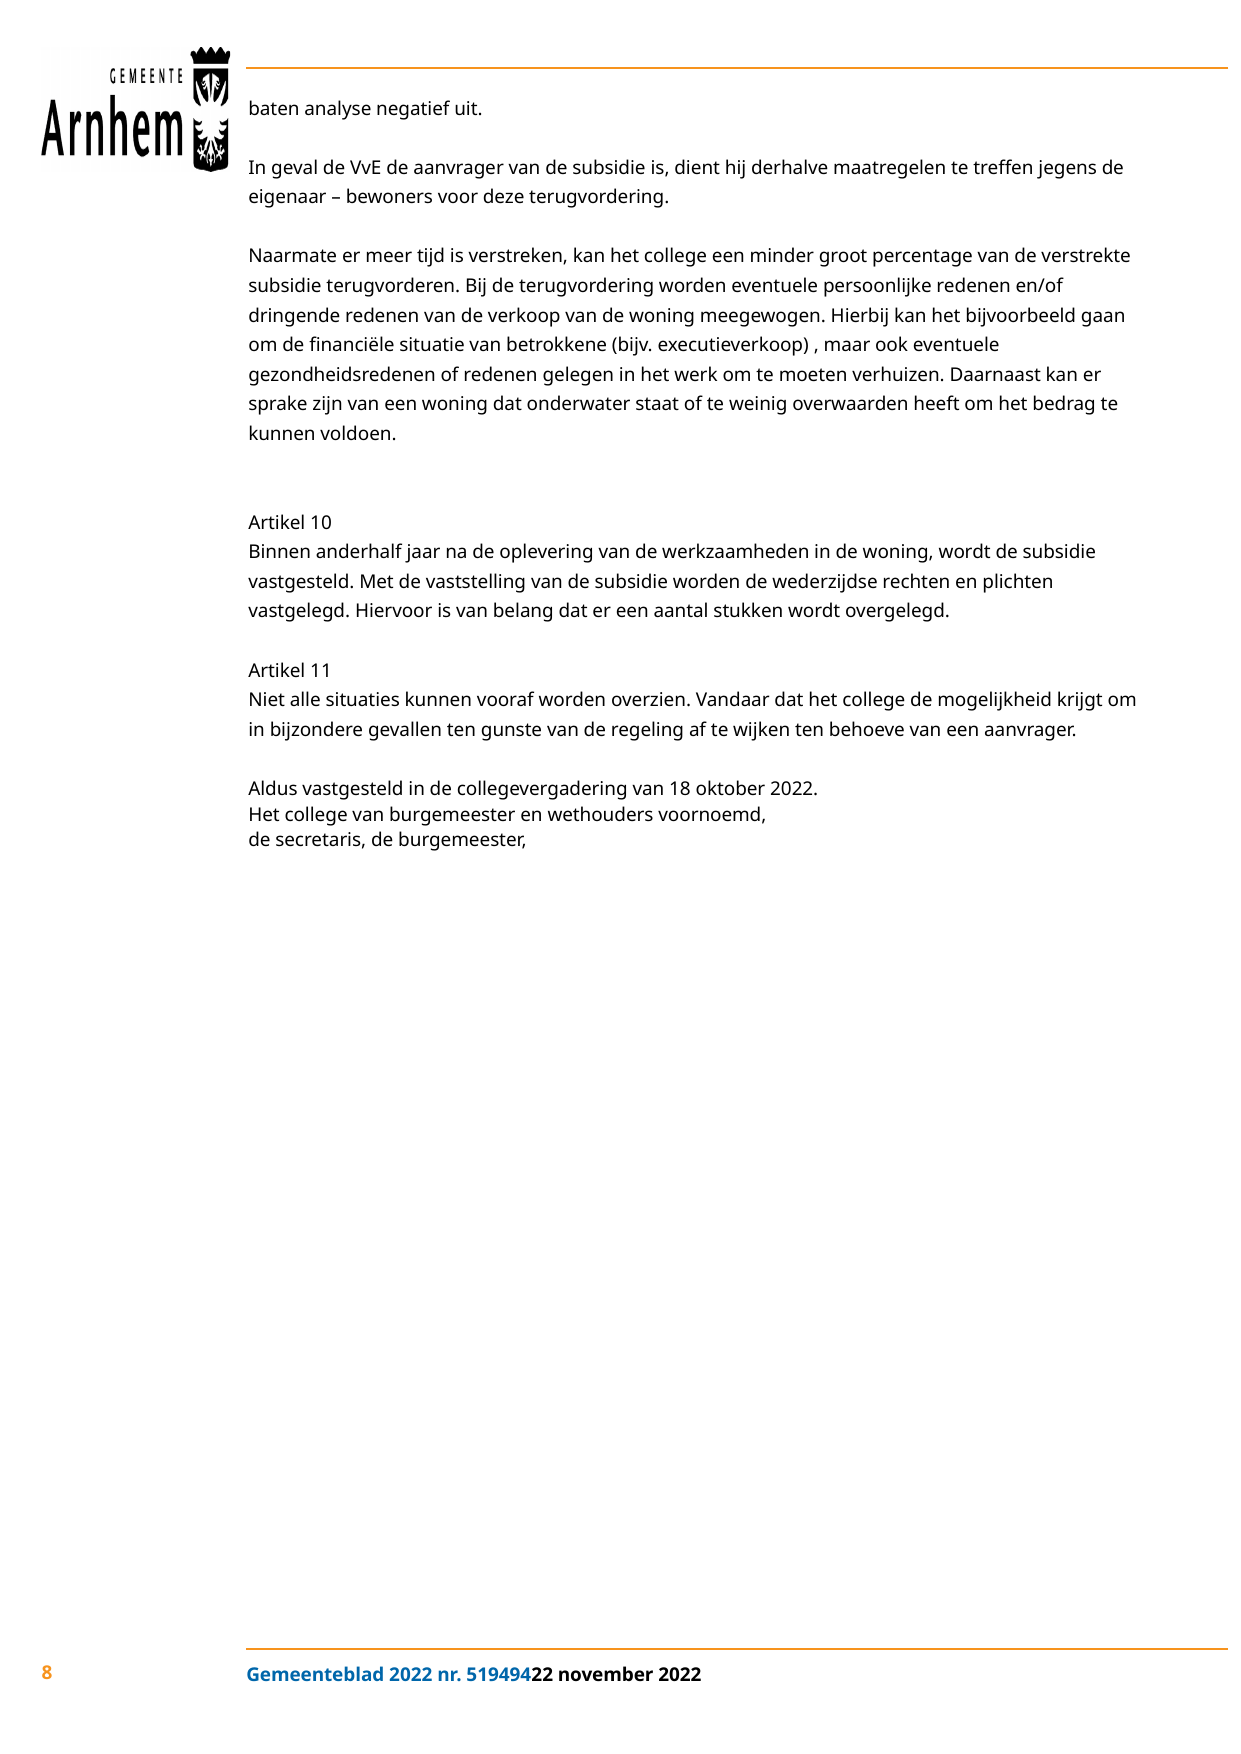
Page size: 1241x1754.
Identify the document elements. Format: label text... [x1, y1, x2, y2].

text baten analyse negatief uit. [248, 95, 1152, 121]
text Niet alle situaties kunnen vooraf worden overzien. Vandaar dat het college de mogelijkheid krijgt om in bijzondere gevallen ten gunste van de regeling af te wijken ten behoeve van een aanvrager. [248, 686, 1152, 742]
text In geval de VvE de aanvrager van de subsidie is, dient hij derhalve maatregelen te treffen jegens de eigenaar – bewoners voor deze terugvordering. [248, 154, 1152, 209]
text Artikel 11 [248, 657, 1152, 683]
text Artikel 10 [248, 509, 1152, 535]
text Naarmate er meer tijd is verstreken, kan het college een minder groot percentage van de verstrekte subsidie terugvorderen. Bij de terugvordering worden eventuele persoonlijke redenen en/of dringende redenen van de verkoop van de woning meegewogen. Hierbij kan het bijvoorbeeld gaan om de financiële situatie van betrokkene (bijv. executieverkoop) , maar ook eventuele gezondheidsredenen of redenen gelegen in het werk om te moeten verhuizen. Daarnaast kan er sprake zijn van een woning dat onderwater staat of te weinig overwaarden heeft om het bedrag te kunnen voldoen. [248, 243, 1152, 446]
picture [41, 47, 231, 172]
text Binnen anderhalf jaar na de oplevering van de werkzaamheden in de woning, wordt de subsidie vastgesteld. Met de vaststelling van de subsidie worden de wederzijdse rechten en plichten vastgelegd. Hiervoor is van belang dat er een aantal stukken wordt overgelegd. [248, 538, 1152, 623]
text Het college van burgemeester en wethouders voornoemd, [248, 801, 1152, 827]
text de secretaris, de burgemeester, [248, 827, 1152, 852]
text Aldus vastgesteld in de collegevergadering van 18 oktober 2022. [248, 775, 1152, 801]
